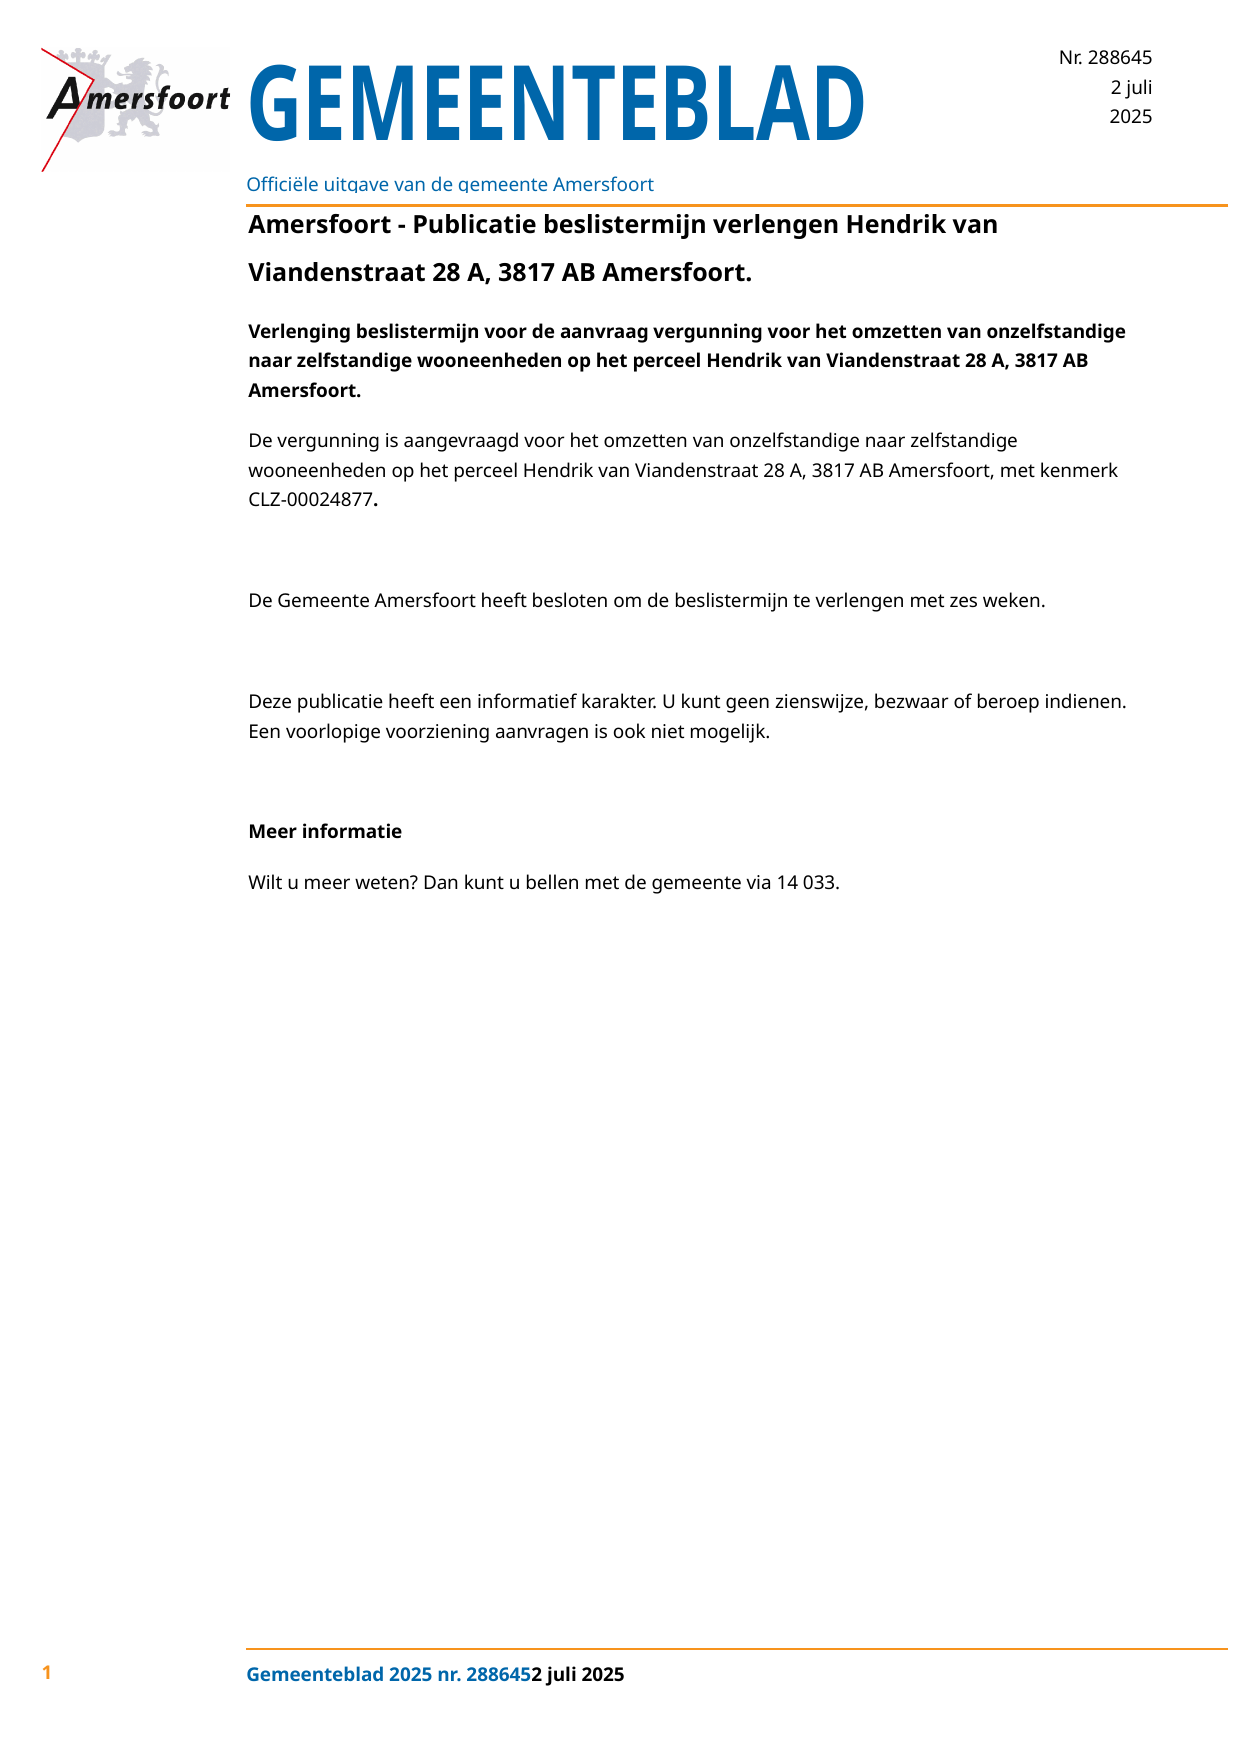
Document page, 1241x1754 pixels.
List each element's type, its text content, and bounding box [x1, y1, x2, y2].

text De vergunning is aangevraagd voor het omzetten van onzelfstandige naar zelfstandige wooneenheden op het perceel Hendrik van Viandenstraat 28 A, 3817 AB Amersfoort, met kenmerk CLZ-00024877. [248, 427, 1152, 512]
text Wilt u meer weten? Dan kunt u bellen met de gemeente via 14 033. [248, 869, 1152, 895]
text De Gemeente Amersfoort heeft besloten om de beslistermijn te verlengen met zes weken. [248, 587, 1152, 613]
text Meer informatie [248, 819, 1152, 844]
text Amersfoort - Publicatie beslistermijn verlengen Hendrik van Viandenstraat 28 A, 3817 AB Amersfoort. [248, 207, 1152, 288]
text Deze publicatie heeft een informatief karakter. U kunt geen zienswijze, bezwaar of beroep indienen. Een voorlopige voorziening aanvragen is ook niet mogelijk. [248, 688, 1152, 744]
text Verlenging beslistermijn voor de aanvraag vergunning voor het omzetten van onzelfstandige naar zelfstandige wooneenheden op het perceel Hendrik van Viandenstraat 28 A, 3817 AB Amersfoort. [248, 318, 1152, 403]
picture [41, 47, 231, 172]
